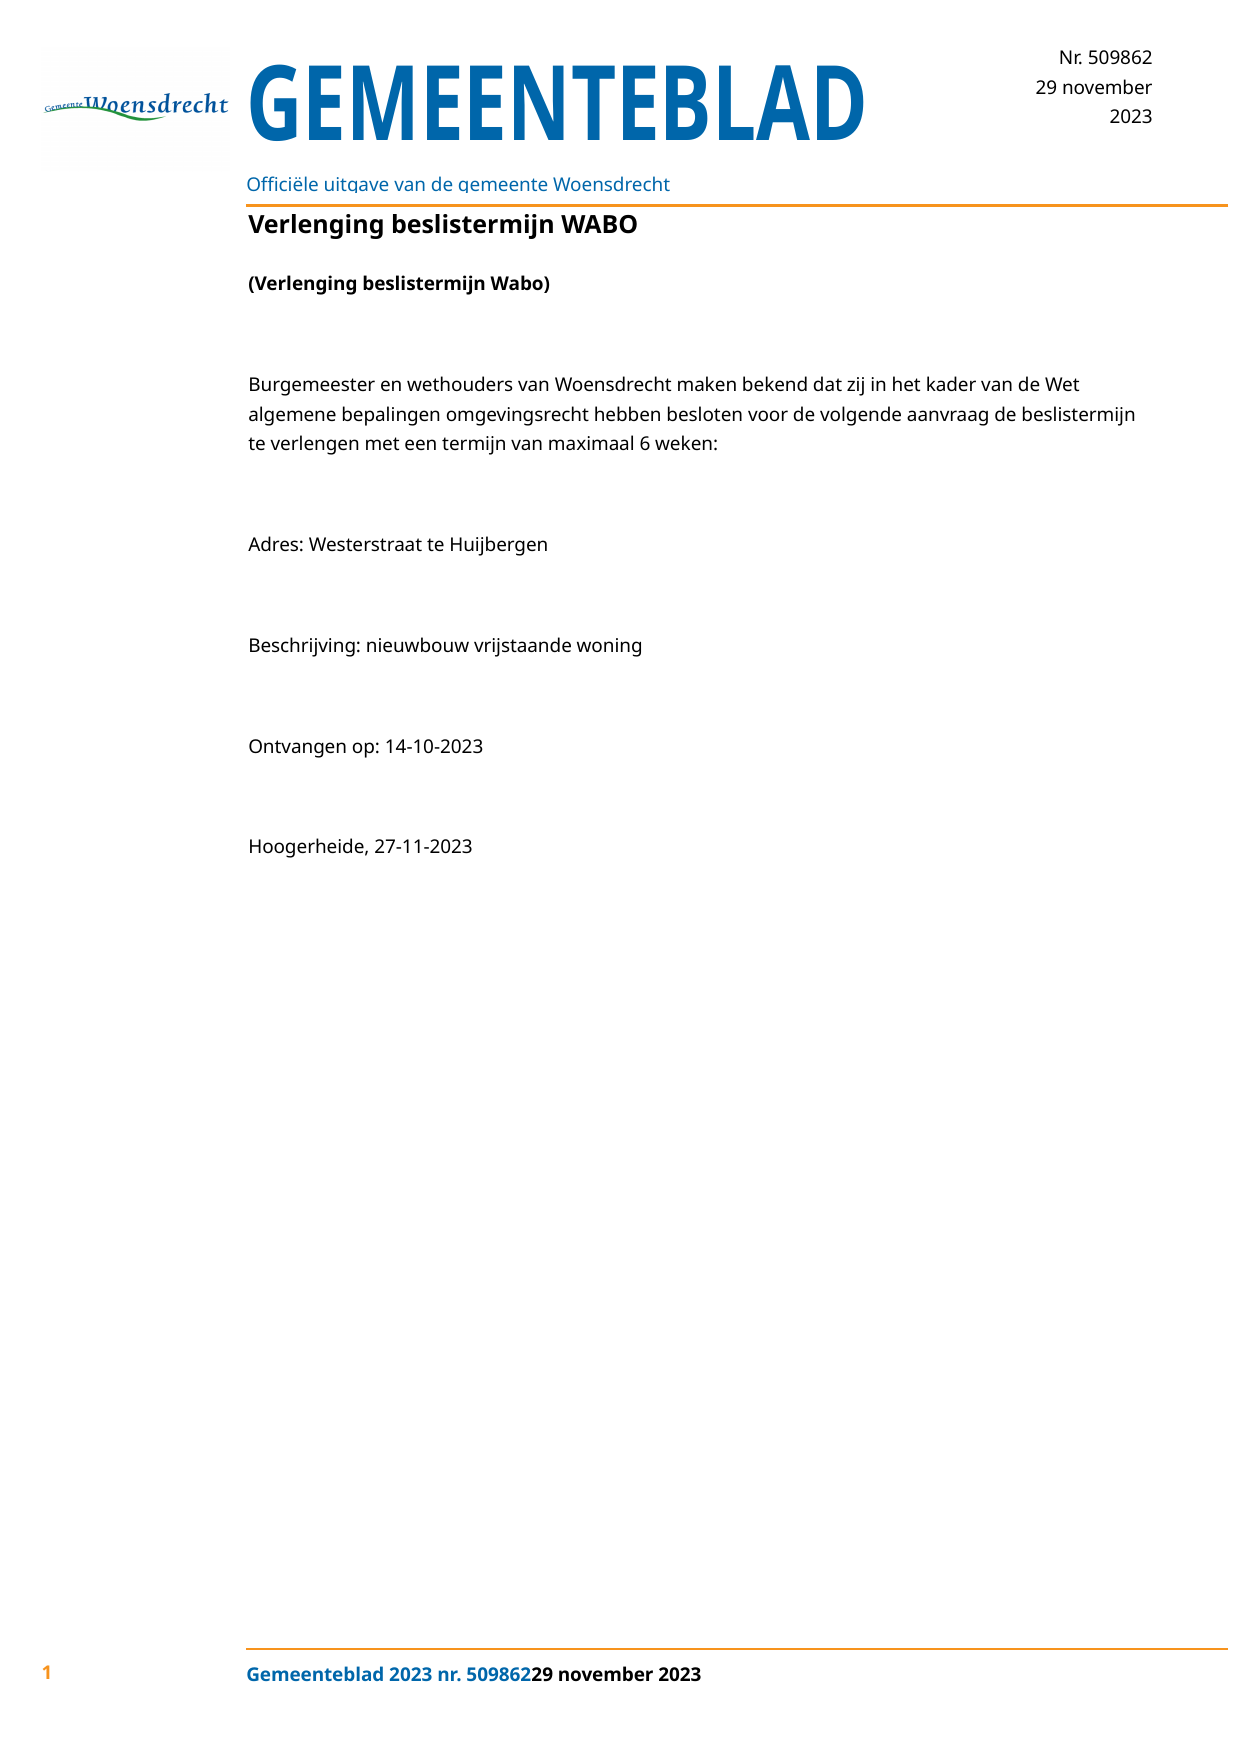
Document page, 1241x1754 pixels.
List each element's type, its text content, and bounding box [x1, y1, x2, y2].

text Verlenging beslistermijn WABO [248, 207, 1152, 241]
picture [41, 47, 231, 172]
text Hoogerheide, 27-11-2023 [248, 834, 1152, 859]
text Burgemeester en wethouders van Woensdrecht maken bekend dat zij in het kader van de Wet algemene bepalingen omgevingsrecht hebben besloten voor de volgende aanvraag de beslistermijn te verlengen met een termijn van maximaal 6 weken: [248, 371, 1152, 456]
text Ontvangen op: 14-10-2023 [248, 733, 1152, 758]
text Beschrijving: nieuwbouw vrijstaande woning [248, 632, 1152, 658]
text (Verlenging beslistermijn Wabo) [248, 270, 1152, 296]
text Adres: Westerstraat te Huijbergen [248, 531, 1152, 557]
